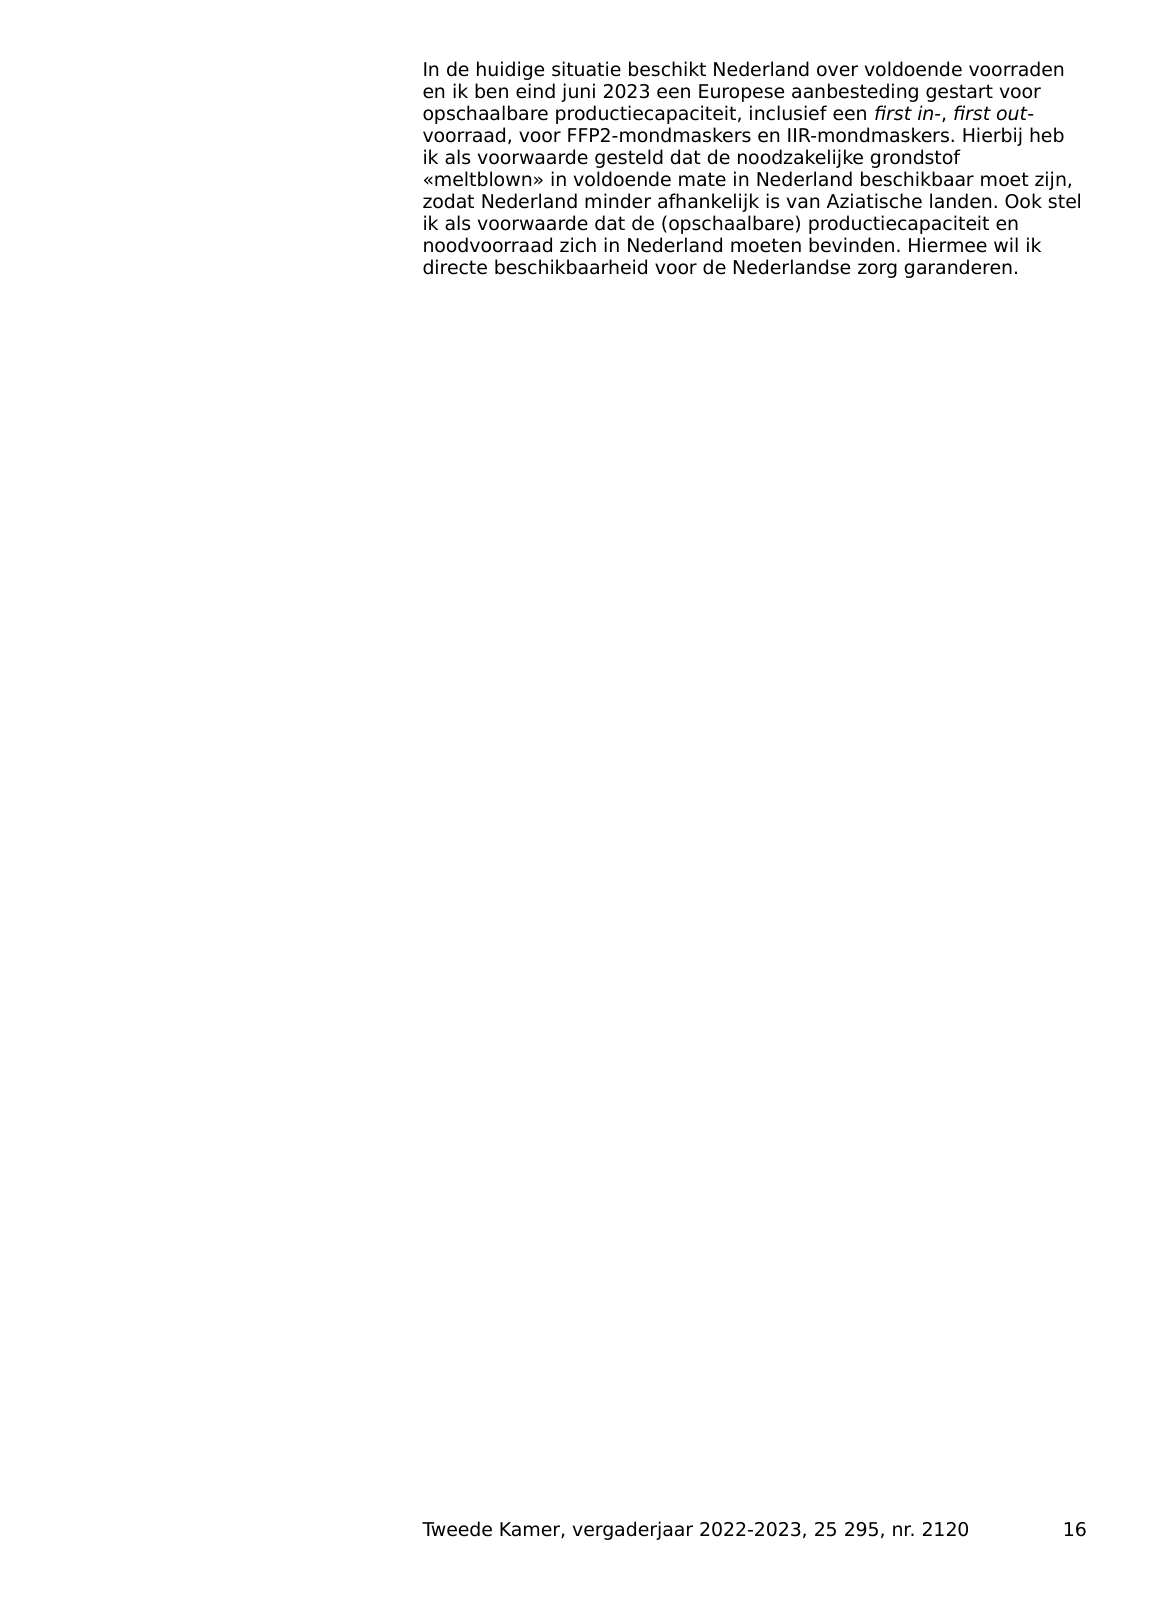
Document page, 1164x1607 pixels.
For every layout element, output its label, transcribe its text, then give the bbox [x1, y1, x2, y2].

text In de huidige situatie beschikt Nederland over voldoende voorraden en ik ben eind juni 2023 een Europese aanbesteding gestart voor opschaalbare productiecapaciteit, inclusief een first in-, first out-voorraad, voor FFP2-mondmaskers en IIR-mondmaskers. Hierbij heb ik als voorwaarde gesteld dat de noodzakelijke grondstof «meltblown» in voldoende mate in Nederland beschikbaar moet zijn, zodat Nederland minder afhankelijk is van Aziatische landen. Ook stel ik als voorwaarde dat de (opschaalbare) productiecapaciteit en noodvoorraad zich in Nederland moeten bevinden. Hiermee wil ik directe beschikbaarheid voor de Nederlandse zorg garanderen. [422, 59, 1087, 279]
